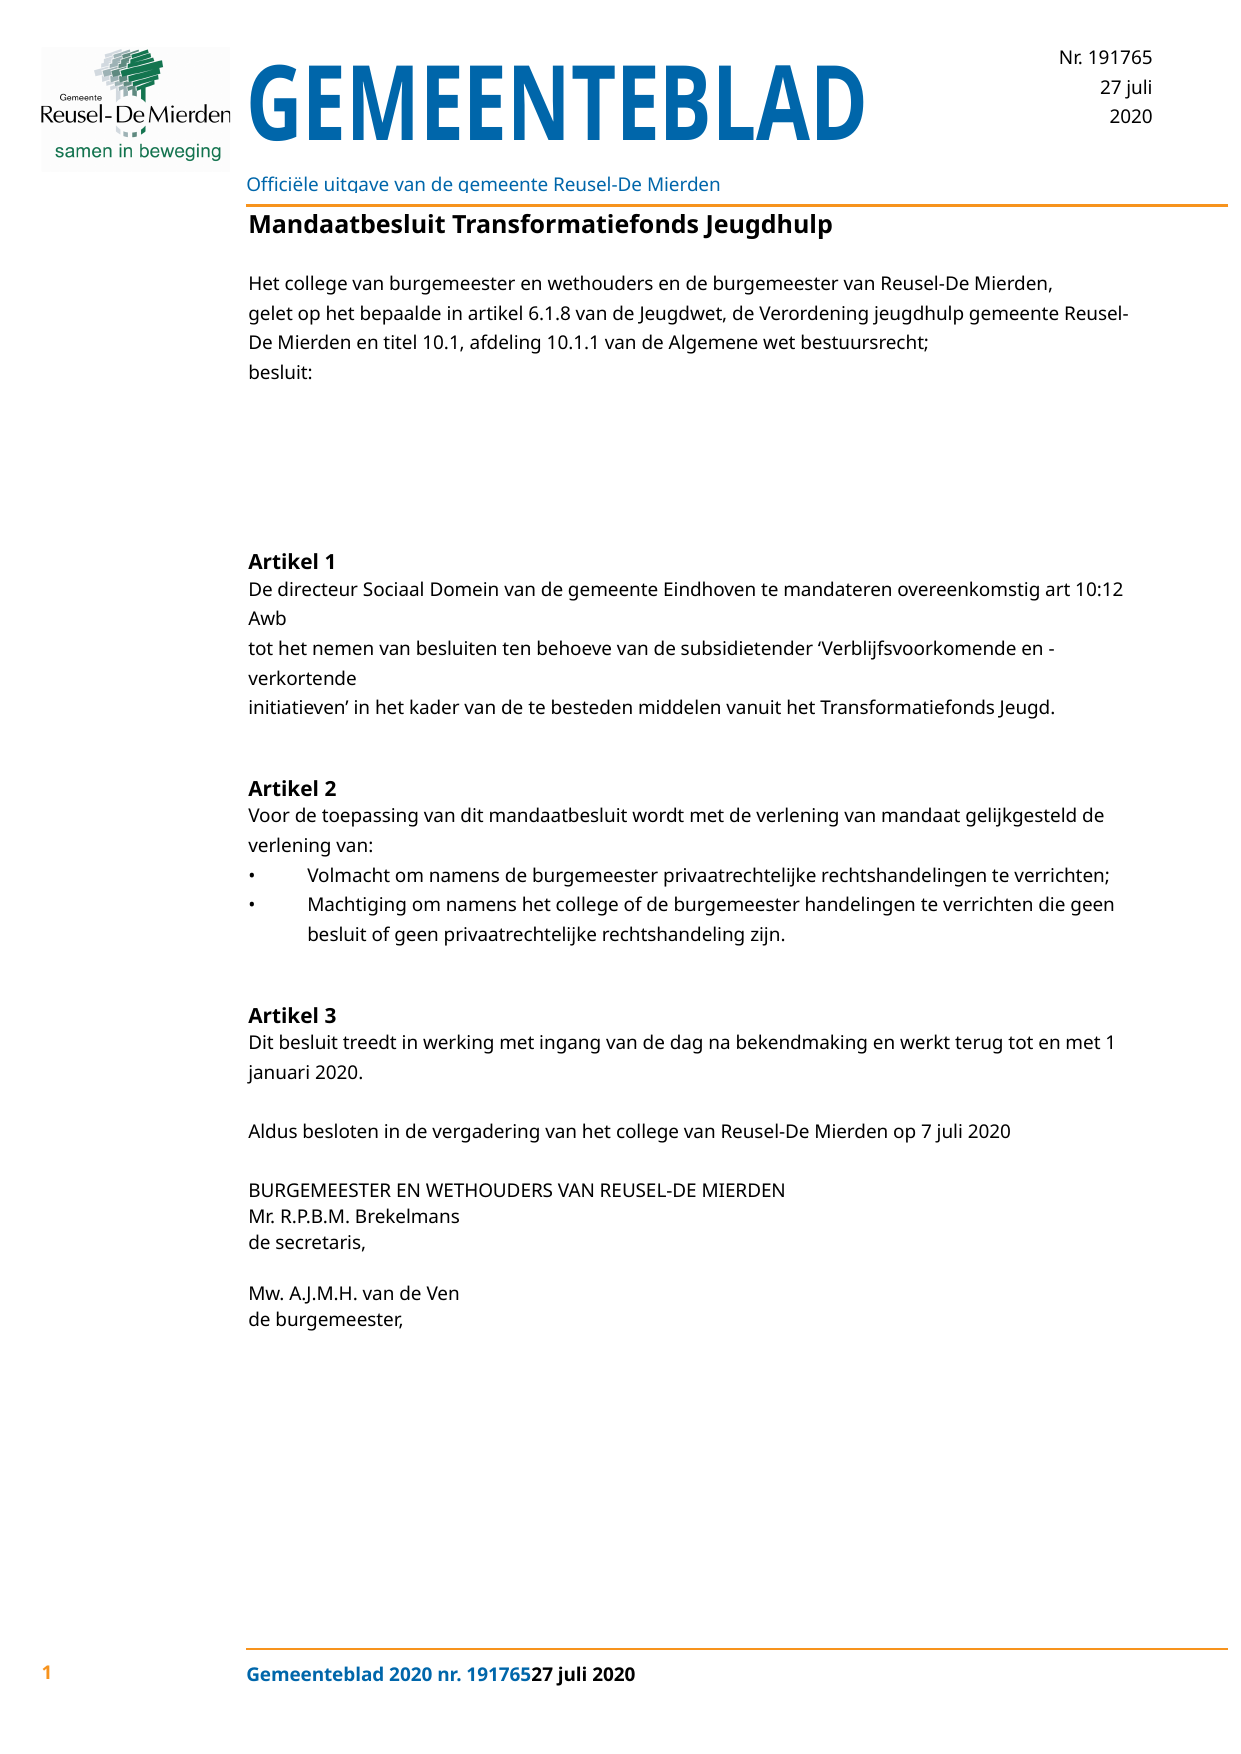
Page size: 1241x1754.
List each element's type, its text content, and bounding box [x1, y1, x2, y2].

text Mr. R.P.B.M. Brekelmans [248, 1203, 1152, 1229]
text Mw. A.J.M.H. van de Ven [248, 1280, 1152, 1306]
text Het college van burgemeester en wethouders en de burgemeester van Reusel-De Mierden, [248, 270, 1152, 296]
list Volmacht om namens de burgemeester privaatrechtelijke rechtshandelingen te verrichten; [248, 862, 1152, 888]
text Artikel 1 [248, 547, 1152, 576]
text Aldus besloten in de vergadering van het college van Reusel-De Mierden op 7 juli 2020 [248, 1118, 1152, 1144]
text De directeur Sociaal Domein van de gemeente Eindhoven te mandateren overeenkomstig art 10:12 Awb [248, 576, 1152, 631]
text Voor de toepassing van dit mandaatbesluit wordt met de verlening van mandaat gelijkgesteld de verlening van: [248, 803, 1152, 858]
picture [41, 47, 231, 172]
text tot het nemen van besluiten ten behoeve van de subsidietender ‘Verblijfsvoorkomende en -verkortende [248, 635, 1152, 690]
text de secretaris, [248, 1229, 1152, 1254]
text BURGEMEESTER EN WETHOUDERS VAN REUSEL-DE MIERDEN [248, 1177, 1152, 1203]
text Dit besluit treedt in werking met ingang van de dag na bekendmaking en werkt terug tot en met 1 januari 2020. [248, 1029, 1152, 1085]
text Artikel 3 [248, 1001, 1152, 1029]
text initiatieven’ in het kader van de te besteden middelen vanuit het Transformatiefonds Jeugd. [248, 694, 1152, 720]
text Artikel 2 [248, 774, 1152, 803]
text Mandaatbesluit Transformatiefonds Jeugdhulp [248, 207, 1152, 241]
text besluit: [248, 359, 1152, 385]
text gelet op het bepaalde in artikel 6.1.8 van de Jeugdwet, de Verordening jeugdhulp gemeente Reusel-De Mierden en titel 10.1, afdeling 10.1.1 van de Algemene wet bestuursrecht; [248, 300, 1152, 355]
text de burgemeester, [248, 1306, 1152, 1332]
list Machtiging om namens het college of de burgemeester handelingen te verrichten die geen besluit of geen privaatrechtelijke rechtshandeling zijn. [248, 891, 1152, 947]
